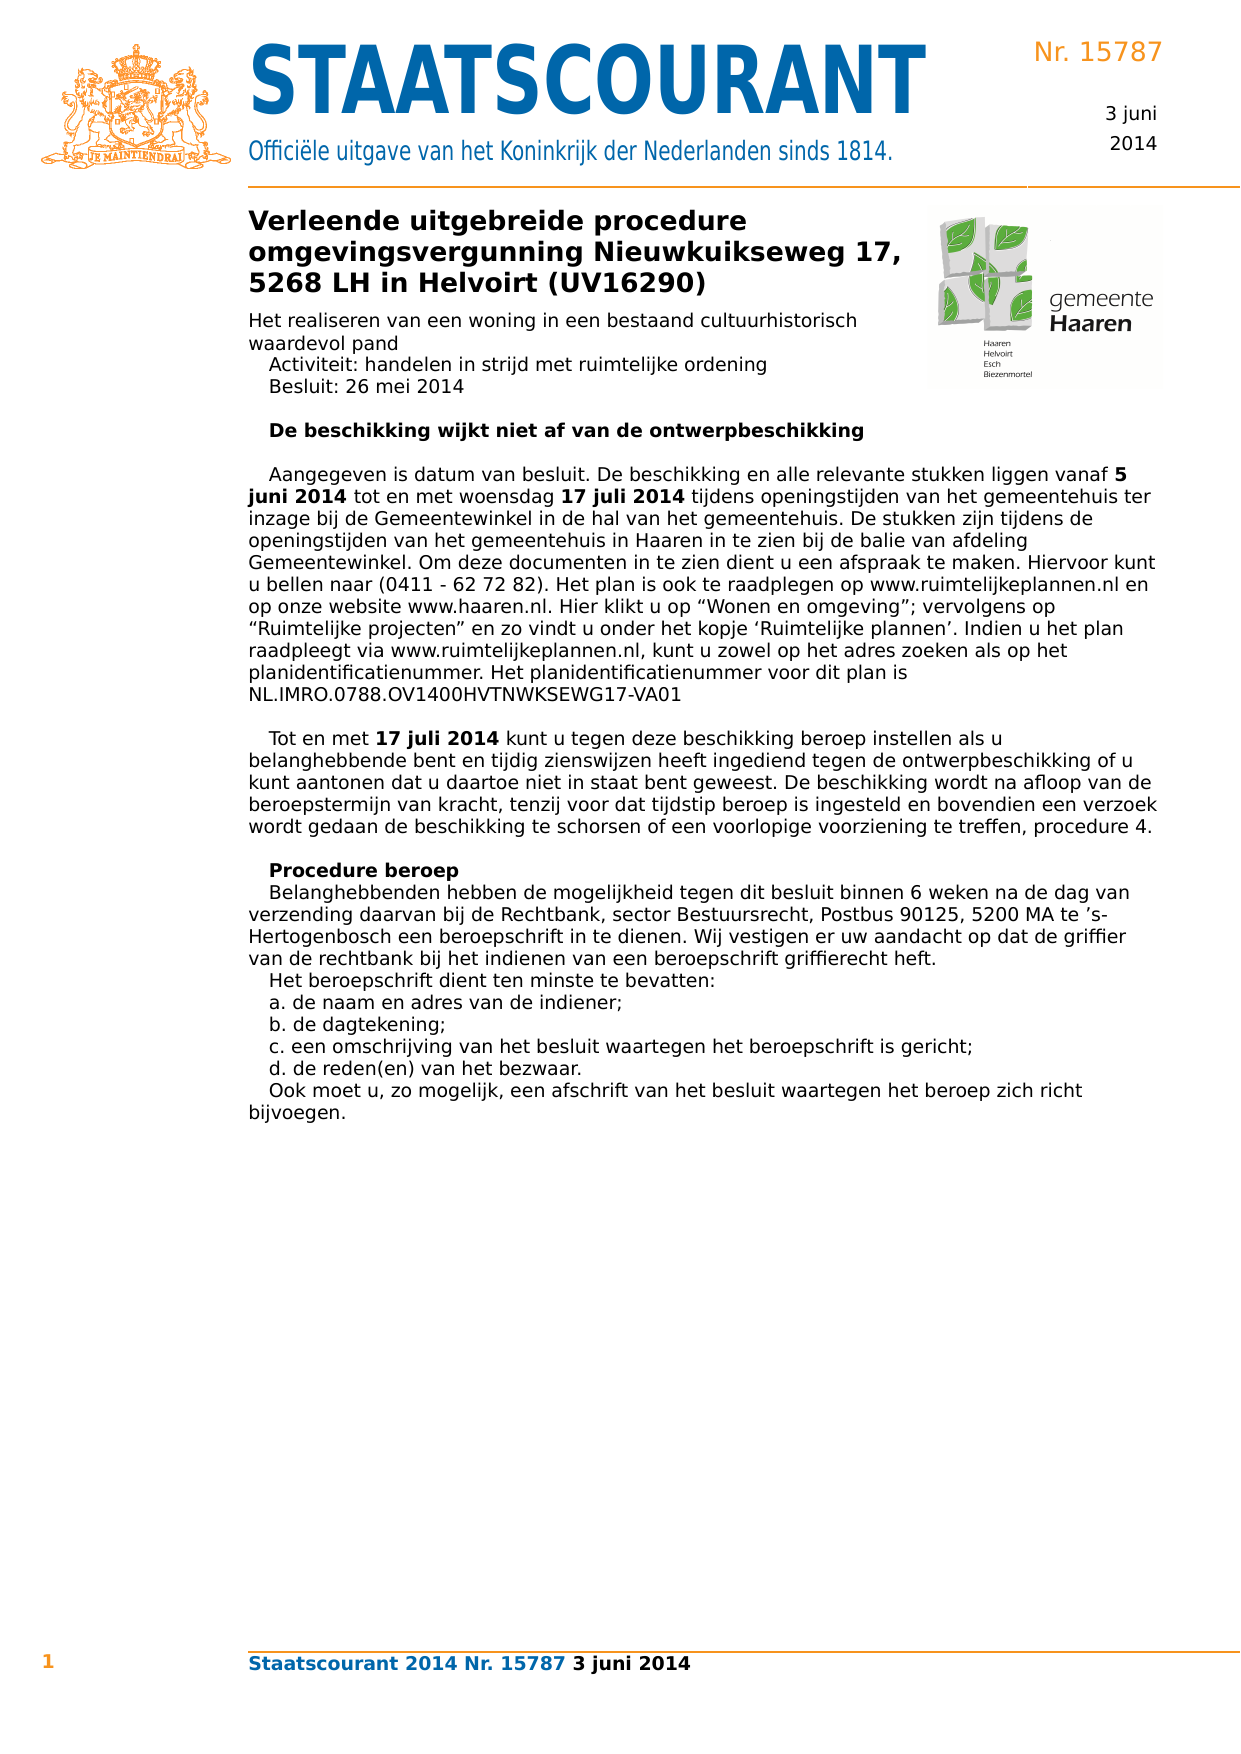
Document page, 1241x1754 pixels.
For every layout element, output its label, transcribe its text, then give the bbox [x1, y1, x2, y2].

text d. de reden(en) van het bezwaar. [248, 1058, 1163, 1080]
text Aangegeven is datum van besluit. De beschikking en alle relevante stukken liggen vanaf 5 juni 2014 tot en met woensdag 17 juli 2014 tijdens openingstijden van het gemeentehuis ter inzage bij de Gemeentewinkel in de hal van het gemeentehuis. De stukken zijn tijdens de openingstijden van het gemeentehuis in Haaren in te zien bij de balie van afdeling Gemeentewinkel. Om deze documenten in te zien dient u een afspraak te maken. Hiervoor kunt u bellen naar (0411 - 62 72 82). Het plan is ook te raadplegen op www.ruimtelijkeplannen.nl en op onze website www.haaren.nl. Hier klikt u op “Wonen en omgeving”; vervolgens op “Ruimtelijke projecten” en zo vindt u onder het kopje ‘Ruimtelijke plannen’. Indien u het plan raadpleegt via www.ruimtelijkeplannen.nl, kunt u zowel op het adres zoeken als op het planidentificatienummer. Het planidentificatienummer voor dit plan is NL.IMRO.0788.OV1400HVTNWKSEWG17-VA01 [248, 464, 1163, 706]
text b. de dagtekening; [248, 1014, 1163, 1036]
text Belanghebbenden hebben de mogelijkheid tegen dit besluit binnen 6 weken na de dag van verzending daarvan bij de Rechtbank, sector Bestuursrecht, Postbus 90125, 5200 MA te ’s-Hertogenbosch een beroepschrift in te dienen. Wij vestigen er uw aandacht op dat de griffier van de rechtbank bij het indienen van een beroepschrift griffierecht heft. [248, 882, 1163, 970]
text Ook moet u, zo mogelijk, een afschrift van het besluit waartegen het beroep zich richt bijvoegen. [248, 1080, 1163, 1124]
subtitle Verleende uitgebreide procedure omgevingsvergunning Nieuwkuikseweg 17, 5268 LH in Helvoirt (UV16290) [248, 206, 927, 299]
text Het realiseren van een woning in een bestaand cultuurhistorisch waardevol pand [248, 310, 927, 354]
text a. de naam en adres van de indiener; [248, 992, 1163, 1014]
text Besluit: 26 mei 2014 [248, 376, 1163, 398]
text Activiteit: handelen in strijd met ruimtelijke ordening [248, 354, 927, 376]
text Tot en met 17 juli 2014 kunt u tegen deze beschikking beroep instellen als u belanghebbende bent en tijdig zienswijzen heeft ingediend tegen de ontwerpbeschikking of u kunt aantonen dat u daartoe niet in staat bent geweest. De beschikking wordt na afloop van de beroepstermijn van kracht, tenzij voor dat tijdstip beroep is ingesteld en bovendien een verzoek wordt gedaan de beschikking te schorsen of een voorlopige voorziening te treffen, procedure 4. [248, 728, 1163, 838]
text Procedure beroep [248, 860, 1163, 882]
picture [41, 44, 231, 169]
text De beschikking wijkt niet af van de ontwerpbeschikking [248, 420, 1163, 442]
text Het beroepschrift dient ten minste te bevatten: [248, 970, 1163, 992]
picture [927, 205, 1164, 389]
text c. een omschrijving van het besluit waartegen het beroepschrift is gericht; [248, 1036, 1163, 1058]
